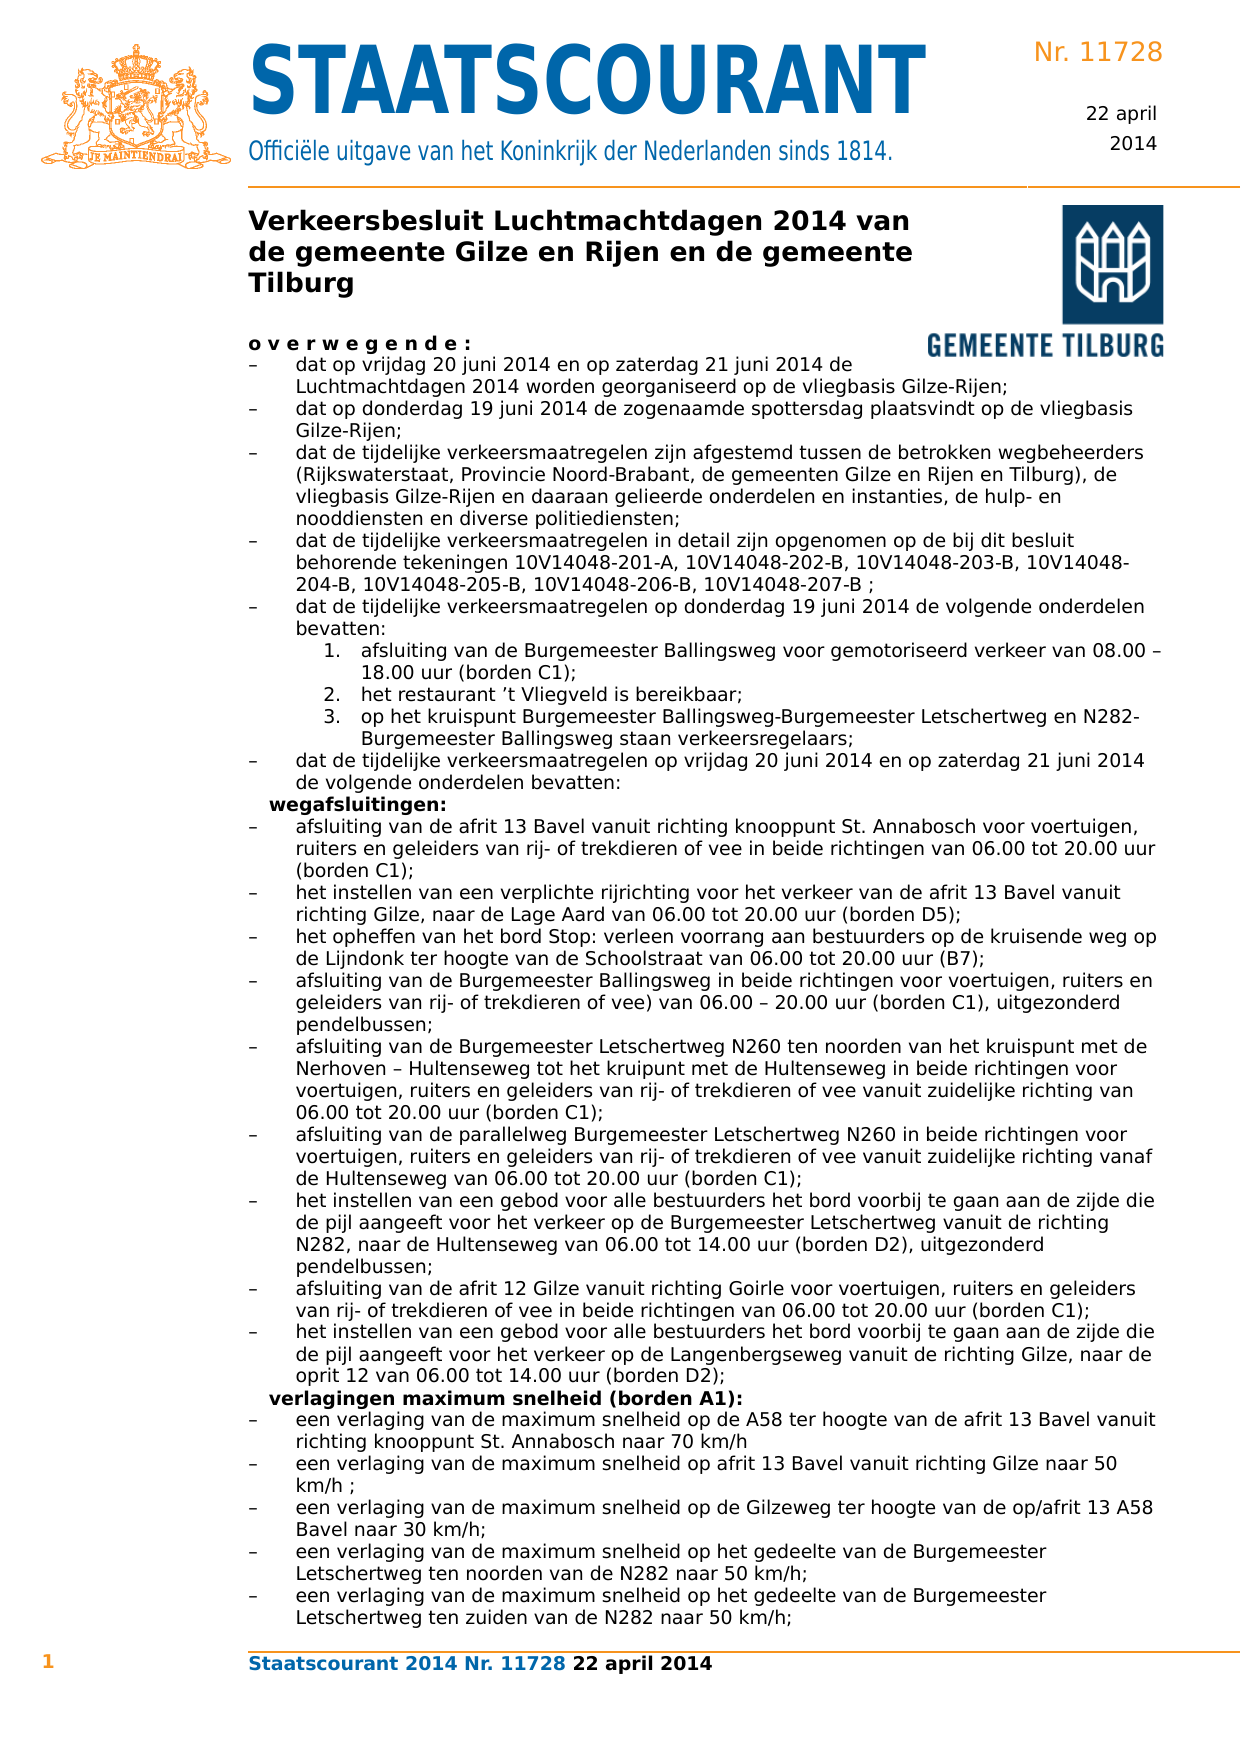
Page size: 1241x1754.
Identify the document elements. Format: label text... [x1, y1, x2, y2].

list afsluiting van de Burgemeester Letschertweg N260 ten noorden van het kruispunt met de Nerhoven – Hultenseweg tot het kruipunt met de Hultenseweg in beide richtingen voor voertuigen, ruiters en geleiders van rij- of trekdieren of vee vanuit zuidelijke richting van 06.00 tot 20.00 uur (borden C1); [248, 1036, 1163, 1124]
text o v e r w e g e n d e : [248, 332, 927, 354]
list afsluiting van de afrit 12 Gilze vanuit richting Goirle voor voertuigen, ruiters en geleiders van rij- of trekdieren of vee in beide richtingen van 06.00 tot 20.00 uur (borden C1); [248, 1277, 1163, 1321]
list het restaurant ’t Vliegveld is bereikbaar; [323, 684, 1163, 706]
subtitle Verkeersbesluit Luchtmachtdagen 2014 van de gemeente Gilze en Rijen en de gemeente Tilburg [248, 206, 927, 299]
list afsluiting van de Burgemeester Ballingsweg voor gemotoriseerd verkeer van 08.00 – 18.00 uur (borden C1); [323, 640, 1163, 684]
list een verlaging van de maximum snelheid op het gedeelte van de Burgemeester Letschertweg ten zuiden van de N282 naar 50 km/h; [248, 1585, 1163, 1629]
picture [41, 44, 231, 169]
text verlagingen maximum snelheid (borden A1): [248, 1387, 1163, 1409]
list een verlaging van de maximum snelheid op afrit 13 Bavel vanuit richting Gilze naar 50 km/h ; [248, 1453, 1163, 1497]
list dat op donderdag 19 juni 2014 de zogenaamde spottersdag plaatsvindt op de vliegbasis Gilze-Rijen; [248, 398, 1163, 442]
list het instellen van een gebod voor alle bestuurders het bord voorbij te gaan aan de zijde die de pijl aangeeft voor het verkeer op de Langenbergseweg vanuit de richting Gilze, naar de oprit 12 van 06.00 tot 14.00 uur (borden D2); [248, 1321, 1163, 1387]
list dat de tijdelijke verkeersmaatregelen in detail zijn opgenomen op de bij dit besluit behorende tekeningen 10V14048-201-A, 10V14048-202-B, 10V14048-203-B, 10V14048-204-B, 10V14048-205-B, 10V14048-206-B, 10V14048-207-B ; [248, 530, 1163, 596]
list dat op vrijdag 20 juni 2014 en op zaterdag 21 juni 2014 de Luchtmachtdagen 2014 worden georganiseerd op de vliegbasis Gilze-Rijen; [248, 354, 1163, 398]
picture [927, 205, 1164, 359]
list afsluiting van de parallelweg Burgemeester Letschertweg N260 in beide richtingen voor voertuigen, ruiters en geleiders van rij- of trekdieren of vee vanuit zuidelijke richting vanaf de Hultenseweg van 06.00 tot 20.00 uur (borden C1); [248, 1124, 1163, 1189]
list dat de tijdelijke verkeersmaatregelen op vrijdag 20 juni 2014 en op zaterdag 21 juni 2014 de volgende onderdelen bevatten: [248, 750, 1163, 794]
list het instellen van een verplichte rijrichting voor het verkeer van de afrit 13 Bavel vanuit richting Gilze, naar de Lage Aard van 06.00 tot 20.00 uur (borden D5); [248, 882, 1163, 926]
list dat de tijdelijke verkeersmaatregelen zijn afgestemd tussen de betrokken wegbeheerders (Rijkswaterstaat, Provincie Noord-Brabant, de gemeenten Gilze en Rijen en Tilburg), de vliegbasis Gilze-Rijen en daaraan gelieerde onderdelen en instanties, de hulp- en nooddiensten en diverse politiediensten; [248, 442, 1163, 530]
list afsluiting van de Burgemeester Ballingsweg in beide richtingen voor voertuigen, ruiters en geleiders van rij- of trekdieren of vee) van 06.00 – 20.00 uur (borden C1), uitgezonderd pendelbussen; [248, 970, 1163, 1036]
list afsluiting van de afrit 13 Bavel vanuit richting knooppunt St. Annabosch voor voertuigen, ruiters en geleiders van rij- of trekdieren of vee in beide richtingen van 06.00 tot 20.00 uur (borden C1); [248, 816, 1163, 882]
list het instellen van een gebod voor alle bestuurders het bord voorbij te gaan aan de zijde die de pijl aangeeft voor het verkeer op de Burgemeester Letschertweg vanuit de richting N282, naar de Hultenseweg van 06.00 tot 14.00 uur (borden D2), uitgezonderd pendelbussen; [248, 1189, 1163, 1277]
list op het kruispunt Burgemeester Ballingsweg-Burgemeester Letschertweg en N282-Burgemeester Ballingsweg staan verkeersregelaars; [323, 706, 1163, 750]
text wegafsluitingen: [248, 794, 1163, 816]
list dat de tijdelijke verkeersmaatregelen op donderdag 19 juni 2014 de volgende onderdelen bevatten: [248, 596, 1163, 640]
list een verlaging van de maximum snelheid op de A58 ter hoogte van de afrit 13 Bavel vanuit richting knooppunt St. Annabosch naar 70 km/h [248, 1409, 1163, 1453]
list het opheffen van het bord Stop: verleen voorrang aan bestuurders op de kruisende weg op de Lijndonk ter hoogte van de Schoolstraat van 06.00 tot 20.00 uur (B7); [248, 926, 1163, 970]
list een verlaging van de maximum snelheid op de Gilzeweg ter hoogte van de op/afrit 13 A58 Bavel naar 30 km/h; [248, 1497, 1163, 1541]
list een verlaging van de maximum snelheid op het gedeelte van de Burgemeester Letschertweg ten noorden van de N282 naar 50 km/h; [248, 1541, 1163, 1585]
